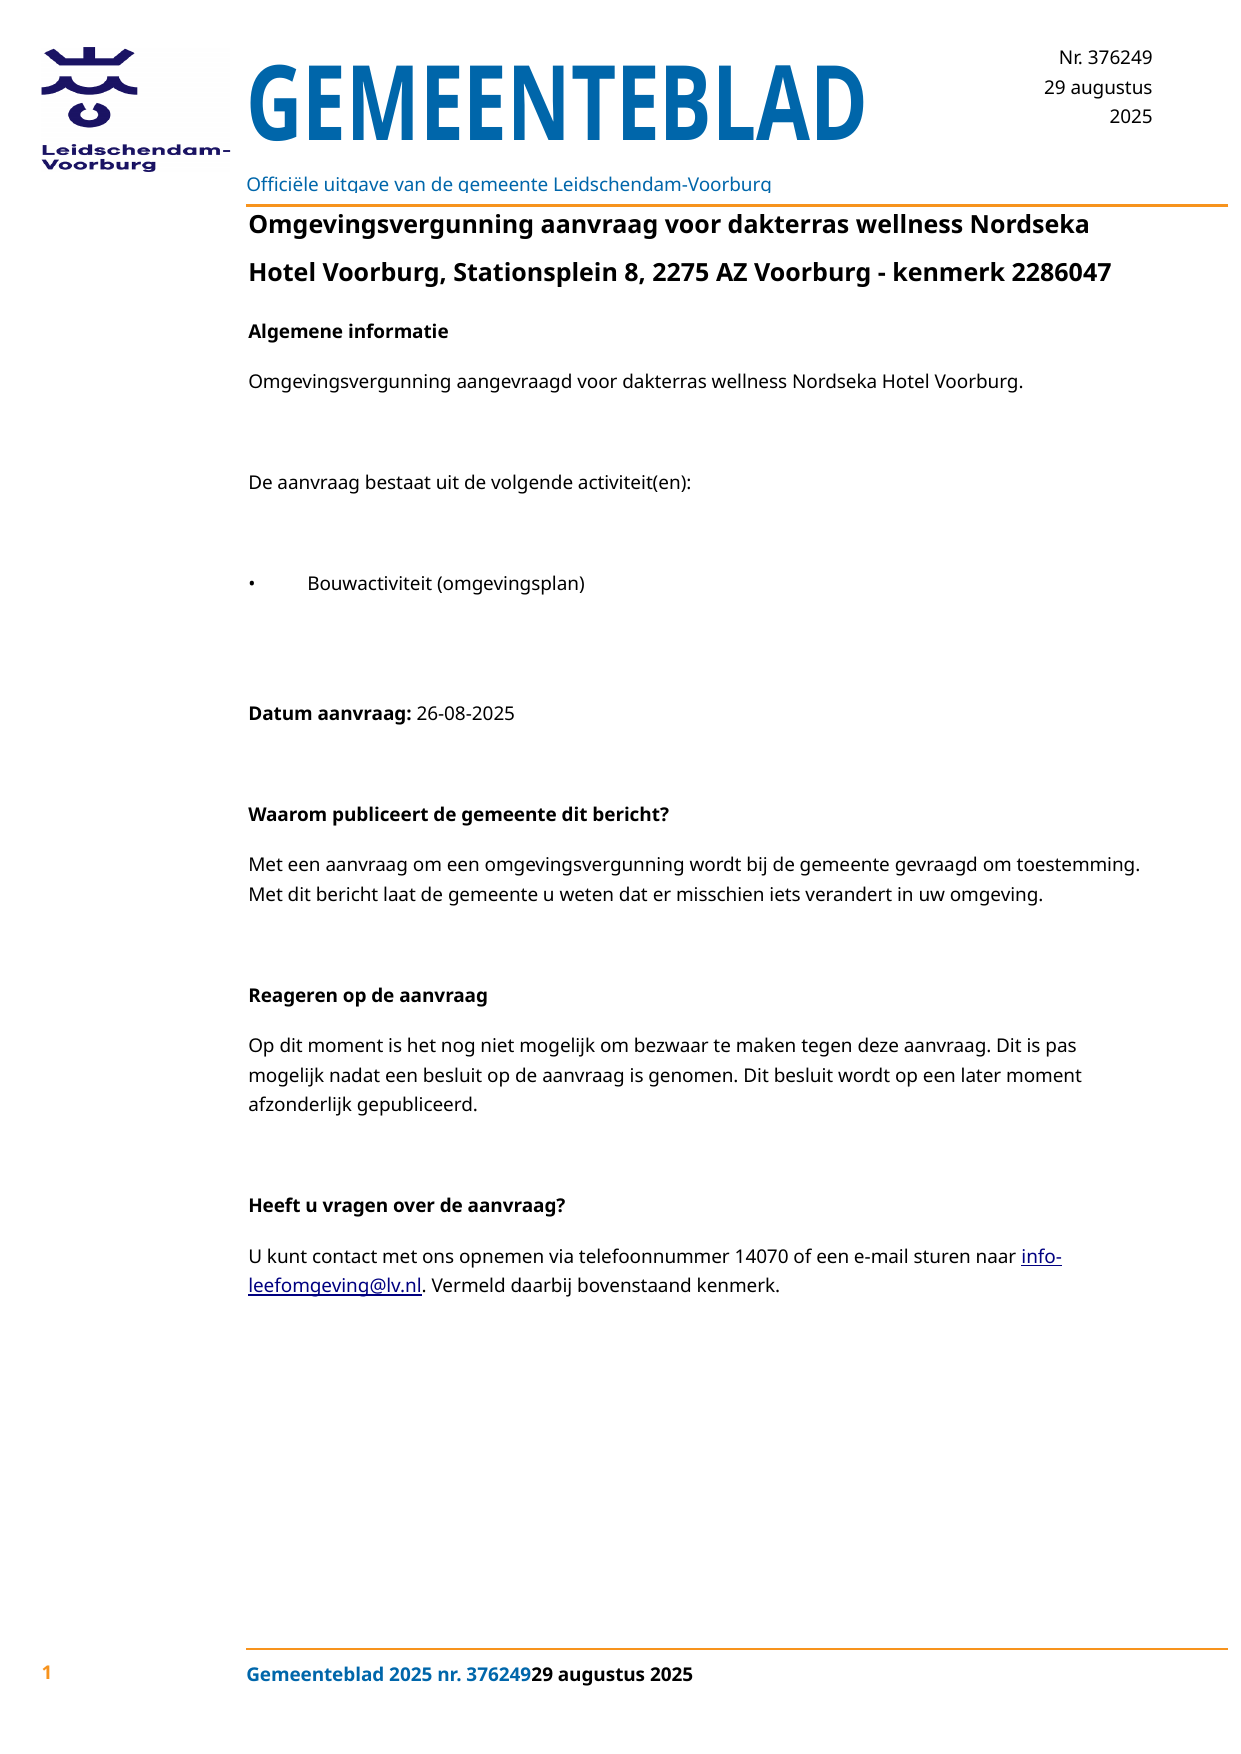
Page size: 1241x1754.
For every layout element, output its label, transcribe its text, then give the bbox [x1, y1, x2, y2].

text Waarom publiceert de gemeente dit bericht? [248, 801, 1152, 827]
list Bouwactiviteit (omgevingsplan) [248, 570, 1152, 596]
text Algemene informatie [248, 318, 1152, 344]
text Reageren op de aanvraag [248, 982, 1152, 1008]
text Met een aanvraag om een omgevingsvergunning wordt bij de gemeente gevraagd om toestemming. Met dit bericht laat de gemeente u weten dat er misschien iets verandert in uw omgeving. [248, 852, 1152, 907]
text U kunt contact met ons opnemen via telefoonnummer 14070 of een e-mail sturen naar info-leefomgeving@lv.nl. Vermeld daarbij bovenstaand kenmerk. [248, 1243, 1152, 1298]
text De aanvraag bestaat uit de volgende activiteit(en): [248, 469, 1152, 495]
text Omgevingsvergunning aangevraagd voor dakterras wellness Nordseka Hotel Voorburg. [248, 368, 1152, 394]
text Omgevingsvergunning aanvraag voor dakterras wellness Nordseka Hotel Voorburg, Stationsplein 8, 2275 AZ Voorburg - kenmerk 2286047 [248, 207, 1152, 288]
text Op dit moment is het nog niet mogelijk om bezwaar te maken tegen deze aanvraag. Dit is pas mogelijk nadat een besluit op de aanvraag is genomen. Dit besluit wordt op een later moment afzonderlijk gepubliceerd. [248, 1032, 1152, 1117]
text Heeft u vragen over de aanvraag? [248, 1192, 1152, 1218]
picture [41, 47, 231, 172]
text Datum aanvraag: 26-08-2025 [248, 700, 1152, 726]
